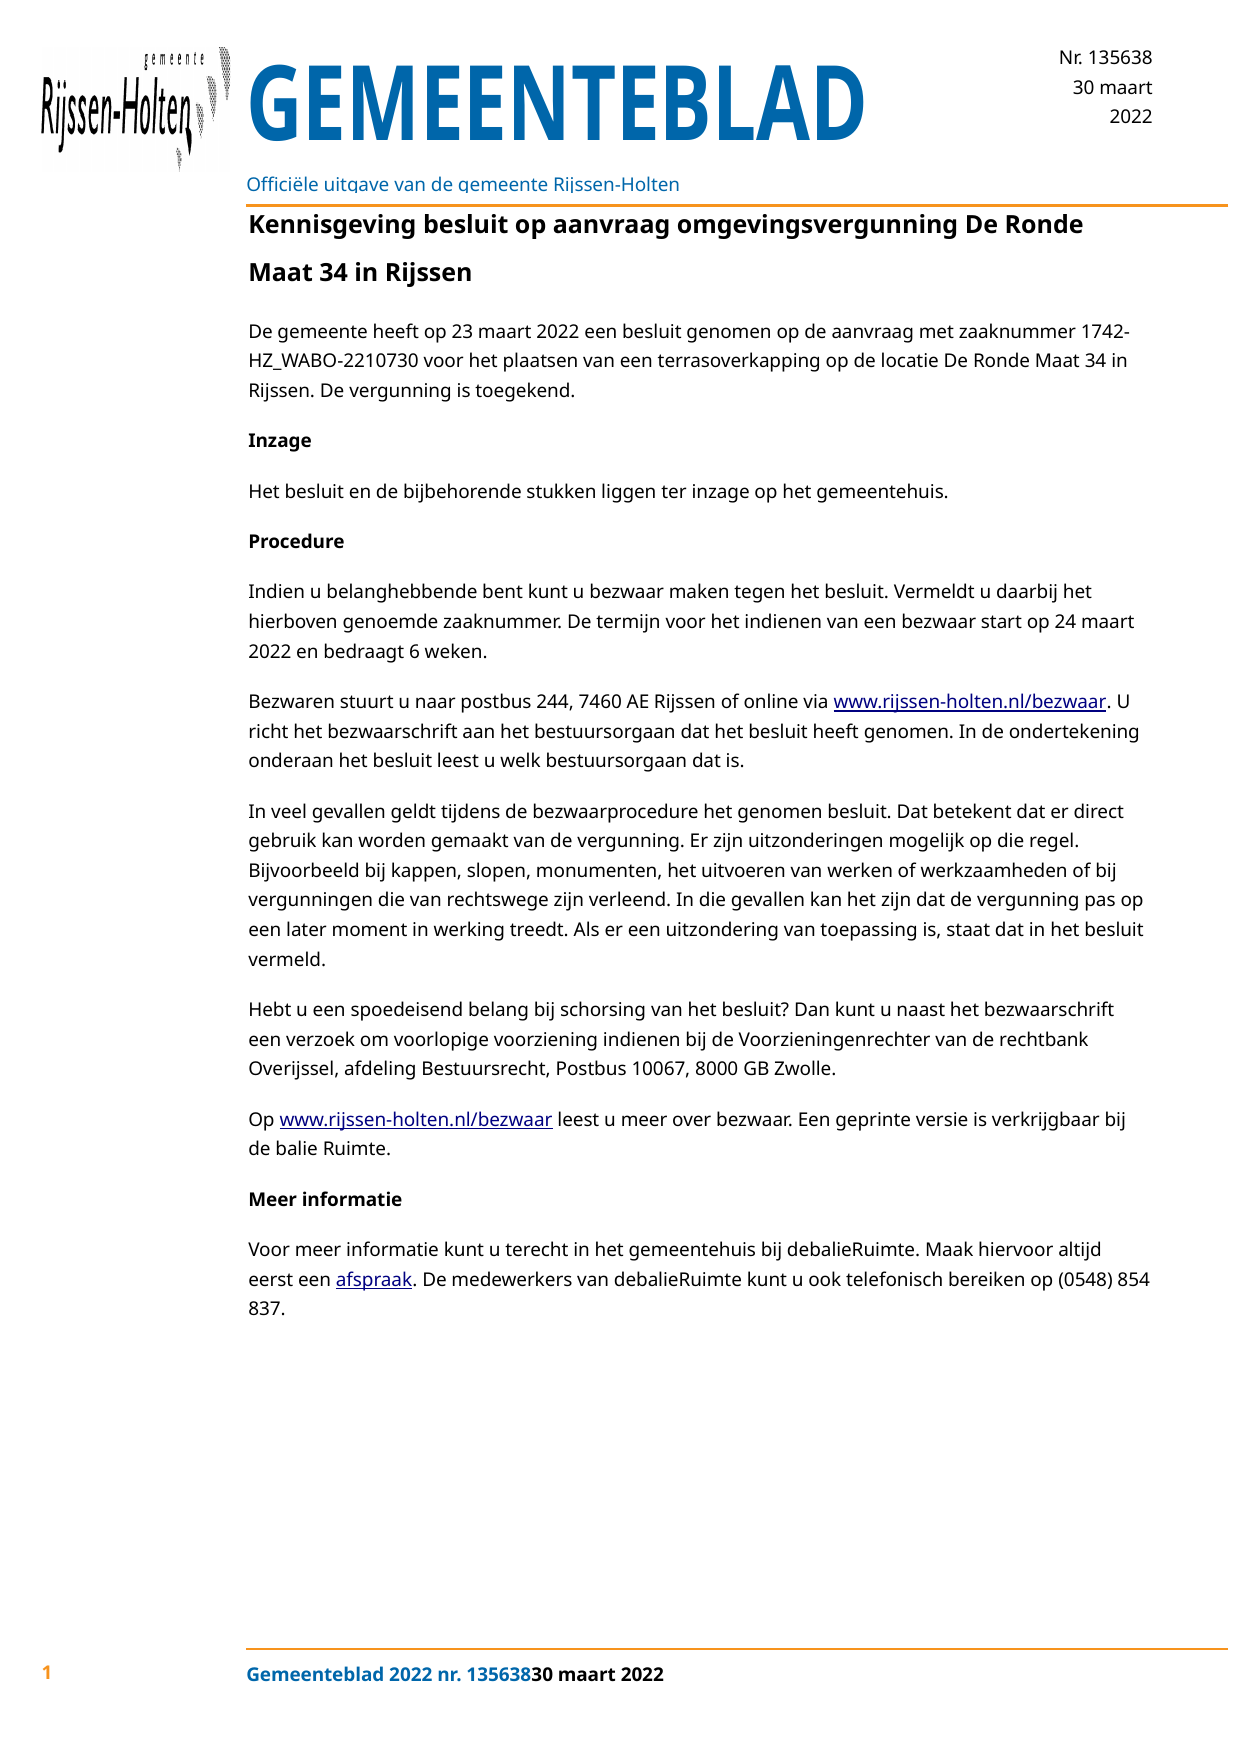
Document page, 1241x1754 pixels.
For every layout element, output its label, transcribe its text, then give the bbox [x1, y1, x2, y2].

text Meer informatie [248, 1186, 1152, 1212]
text Bezwaren stuurt u naar postbus 244, 7460 AE Rijssen of online via www.rijssen-holten.nl/bezwaar. U richt het bezwaarschrift aan het bestuursorgaan dat het besluit heeft genomen. In de ondertekening onderaan het besluit leest u welk bestuursorgaan dat is. [248, 688, 1152, 773]
text Indien u belanghebbende bent kunt u bezwaar maken tegen het besluit. Vermeldt u daarbij het hierboven genoemde zaaknummer. De termijn voor het indienen van een bezwaar start op 24 maart 2022 en bedraagt 6 weken. [248, 579, 1152, 664]
text In veel gevallen geldt tijdens de bezwaarprocedure het genomen besluit. Dat betekent dat er direct gebruik kan worden gemaakt van de vergunning. Er zijn uitzonderingen mogelijk op die regel. Bijvoorbeeld bij kappen, slopen, monumenten, het uitvoeren van werken of werkzaamheden of bij vergunningen die van rechtswege zijn verleend. In die gevallen kan het zijn dat de vergunning pas op een later moment in werking treedt. Als er een uitzondering van toepassing is, staat dat in het besluit vermeld. [248, 798, 1152, 972]
text Het besluit en de bijbehorende stukken liggen ter inzage op het gemeentehuis. [248, 478, 1152, 504]
text Procedure [248, 528, 1152, 554]
text Voor meer informatie kunt u terecht in het gemeentehuis bij debalieRuimte. Maak hiervoor altijd eerst een afspraak. De medewerkers van debalieRuimte kunt u ook telefonisch bereiken op (0548) 854 837. [248, 1236, 1152, 1321]
text Kennisgeving besluit op aanvraag omgevingsvergunning De Ronde Maat 34 in Rijssen [248, 207, 1152, 288]
text Op www.rijssen-holten.nl/bezwaar leest u meer over bezwaar. Een geprinte versie is verkrijgbaar bij de balie Ruimte. [248, 1106, 1152, 1161]
text Inzage [248, 427, 1152, 453]
picture [41, 47, 231, 172]
text De gemeente heeft op 23 maart 2022 een besluit genomen op de aanvraag met zaaknummer 1742-HZ_WABO-2210730 voor het plaatsen van een terrasoverkapping op de locatie De Ronde Maat 34 in Rijssen. De vergunning is toegekend. [248, 318, 1152, 403]
text Hebt u een spoedeisend belang bij schorsing van het besluit? Dan kunt u naast het bezwaarschrift een verzoek om voorlopige voorziening indienen bij de Voorzieningenrechter van de rechtbank Overijssel, afdeling Bestuursrecht, Postbus 10067, 8000 GB Zwolle. [248, 996, 1152, 1081]
